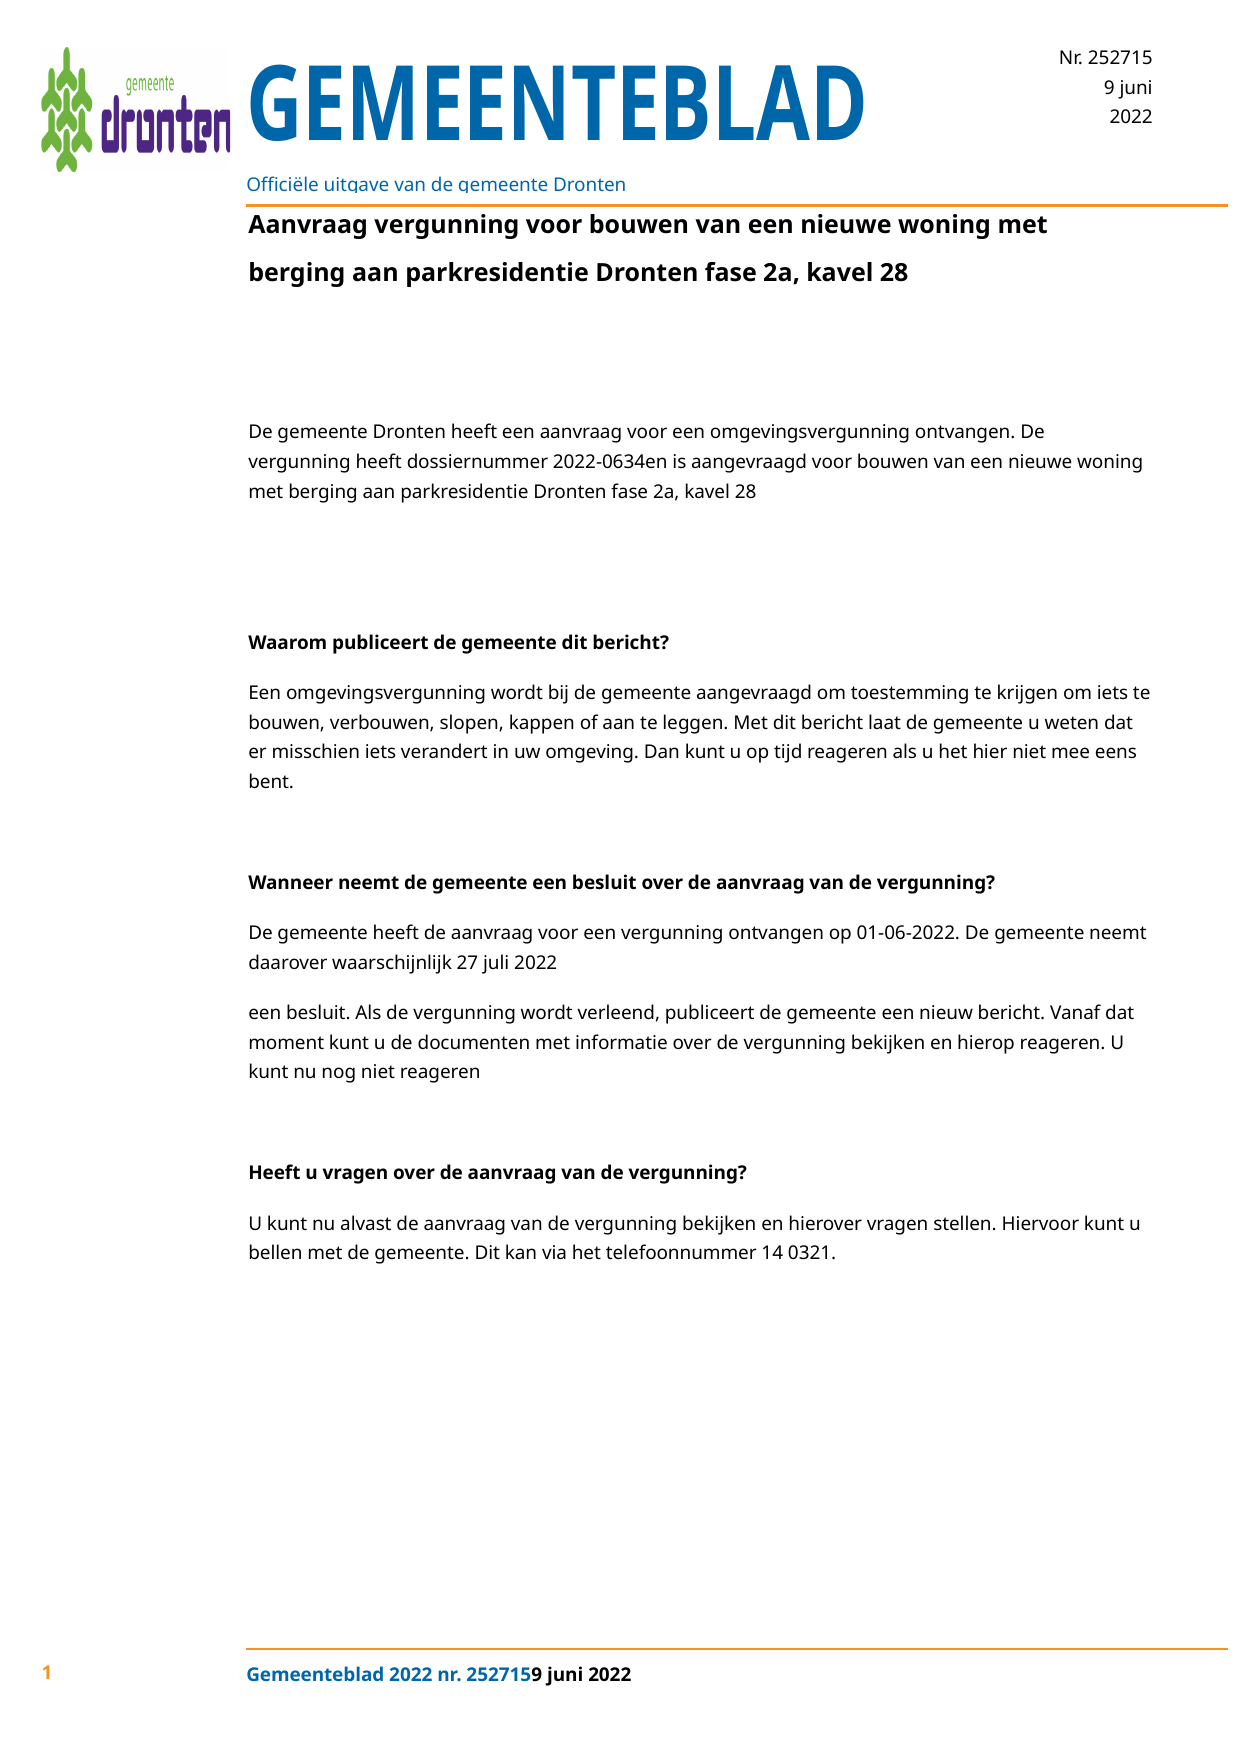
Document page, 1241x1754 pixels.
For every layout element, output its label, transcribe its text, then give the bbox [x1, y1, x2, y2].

text U kunt nu alvast de aanvraag van de vergunning bekijken en hierover vragen stellen. Hiervoor kunt u bellen met de gemeente. Dit kan via het telefoonnummer 14 0321. [248, 1210, 1152, 1265]
text De gemeente Dronten heeft een aanvraag voor een omgevingsvergunning ontvangen. De vergunning heeft dossiernummer 2022-0634en is aangevraagd voor bouwen van een nieuwe woning met berging aan parkresidentie Dronten fase 2a, kavel 28 [248, 419, 1152, 504]
text een besluit. Als de vergunning wordt verleend, publiceert de gemeente een nieuw bericht. Vanaf dat moment kunt u de documenten met informatie over de vergunning bekijken en hierop reageren. U kunt nu nog niet reageren [248, 999, 1152, 1084]
picture [41, 47, 231, 172]
text Waarom publiceert de gemeente dit bericht? [248, 629, 1152, 655]
text Heeft u vragen over de aanvraag van de vergunning? [248, 1159, 1152, 1185]
text Aanvraag vergunning voor bouwen van een nieuwe woning met berging aan parkresidentie Dronten fase 2a, kavel 28 [248, 207, 1152, 288]
text De gemeente heeft de aanvraag voor een vergunning ontvangen op 01-06-2022. De gemeente neemt daarover waarschijnlijk 27 juli 2022 [248, 919, 1152, 975]
text Een omgevingsvergunning wordt bij de gemeente aangevraagd om toestemming te krijgen om iets te bouwen, verbouwen, slopen, kappen of aan te leggen. Met dit bericht laat de gemeente u weten dat er misschien iets verandert in uw omgeving. Dan kunt u op tijd reageren als u het hier niet mee eens bent. [248, 679, 1152, 794]
text Wanneer neemt de gemeente een besluit over de aanvraag van de vergunning? [248, 869, 1152, 895]
